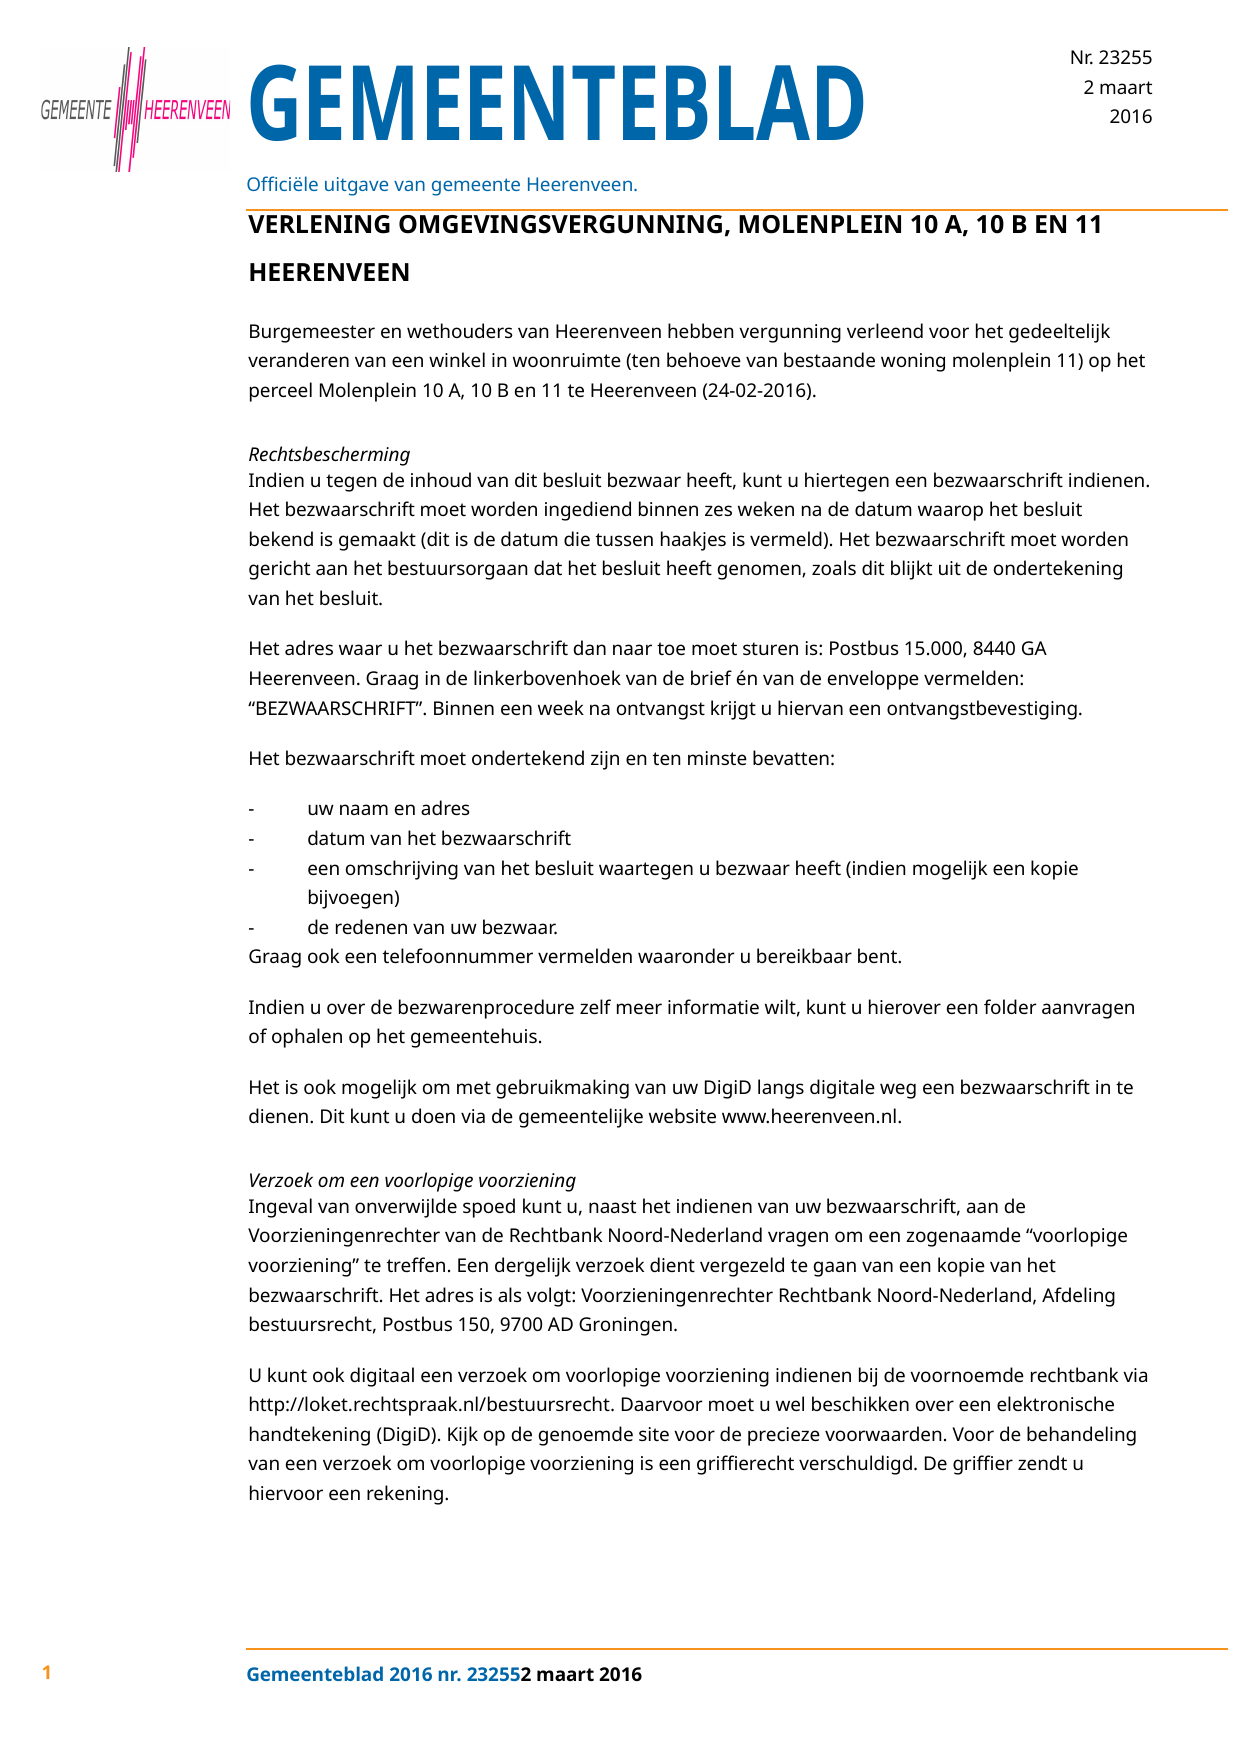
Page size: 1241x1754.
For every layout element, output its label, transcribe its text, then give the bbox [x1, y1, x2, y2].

text Rechtsbescherming [248, 441, 1152, 467]
text Graag ook een telefoonnummer vermelden waaronder u bereikbaar bent. [248, 943, 1152, 969]
text Burgemeester en wethouders van Heerenveen hebben vergunning verleend voor het gedeeltelijk veranderen van een winkel in woonruimte (ten behoeve van bestaande woning molenplein 11) op het perceel Molenplein 10 A, 10 B en 11 te Heerenveen (24-02-2016). [248, 318, 1152, 403]
list de redenen van uw bezwaar. [248, 914, 1152, 939]
text Ingeval van onverwijlde spoed kunt u, naast het indienen van uw bezwaarschrift, aan de Voorzieningenrechter van de Rechtbank Noord-Nederland vragen om een zogenaamde “voorlopige voorziening” te treffen. Een dergelijk verzoek dient vergezeld te gaan van een kopie van het bezwaarschrift. Het adres is als volgt: Voorzieningenrechter Rechtbank Noord-Nederland, Afdeling bestuursrecht, Postbus 150, 9700 AD Groningen. [248, 1193, 1152, 1337]
text U kunt ook digitaal een verzoek om voorlopige voorziening indienen bij de voornoemde rechtbank via http://loket.rechtspraak.nl/bestuursrecht. Daarvoor moet u wel beschikken over een elektronische handtekening (DigiD). Kijk op de genoemde site voor de precieze voorwaarden. Voor de behandeling van een verzoek om voorlopige voorziening is een griffierecht verschuldigd. De griffier zendt u hiervoor een rekening. [248, 1362, 1152, 1506]
list uw naam en adres [248, 796, 1152, 821]
text Verzoek om een voorlopige voorziening [248, 1167, 1152, 1193]
text Indien u over de bezwarenprocedure zelf meer informatie wilt, kunt u hierover een folder aanvragen of ophalen op het gemeentehuis. [248, 994, 1152, 1049]
text VERLENING OMGEVINGSVERGUNNING, MOLENPLEIN 10 A, 10 B EN 11 HEERENVEEN [248, 211, 1152, 288]
text Het is ook mogelijk om met gebruikmaking van uw DigiD langs digitale weg een bezwaarschrift in te dienen. Dit kunt u doen via de gemeentelijke website www.heerenveen.nl. [248, 1074, 1152, 1129]
list een omschrijving van het besluit waartegen u bezwaar heeft (indien mogelijk een kopie bijvoegen) [248, 855, 1152, 910]
text Het adres waar u het bezwaarschrift dan naar toe moet sturen is: Postbus 15.000, 8440 GA Heerenveen. Graag in de linkerbovenhoek van de brief én van de enveloppe vermelden: “BEZWAARSCHRIFT”. Binnen een week na ontvangst krijgt u hiervan een ontvangstbevestiging. [248, 636, 1152, 720]
list datum van het bezwaarschrift [248, 825, 1152, 851]
text Indien u tegen de inhoud van dit besluit bezwaar heeft, kunt u hiertegen een bezwaarschrift indienen. Het bezwaarschrift moet worden ingediend binnen zes weken na de datum waarop het besluit bekend is gemaakt (dit is de datum die tussen haakjes is vermeld). Het bezwaarschrift moet worden gericht aan het bestuursorgaan dat het besluit heeft genomen, zoals dit blijkt uit de ondertekening van het besluit. [248, 467, 1152, 611]
picture [41, 47, 231, 172]
text Het bezwaarschrift moet ondertekend zijn en ten minste bevatten: [248, 745, 1152, 771]
